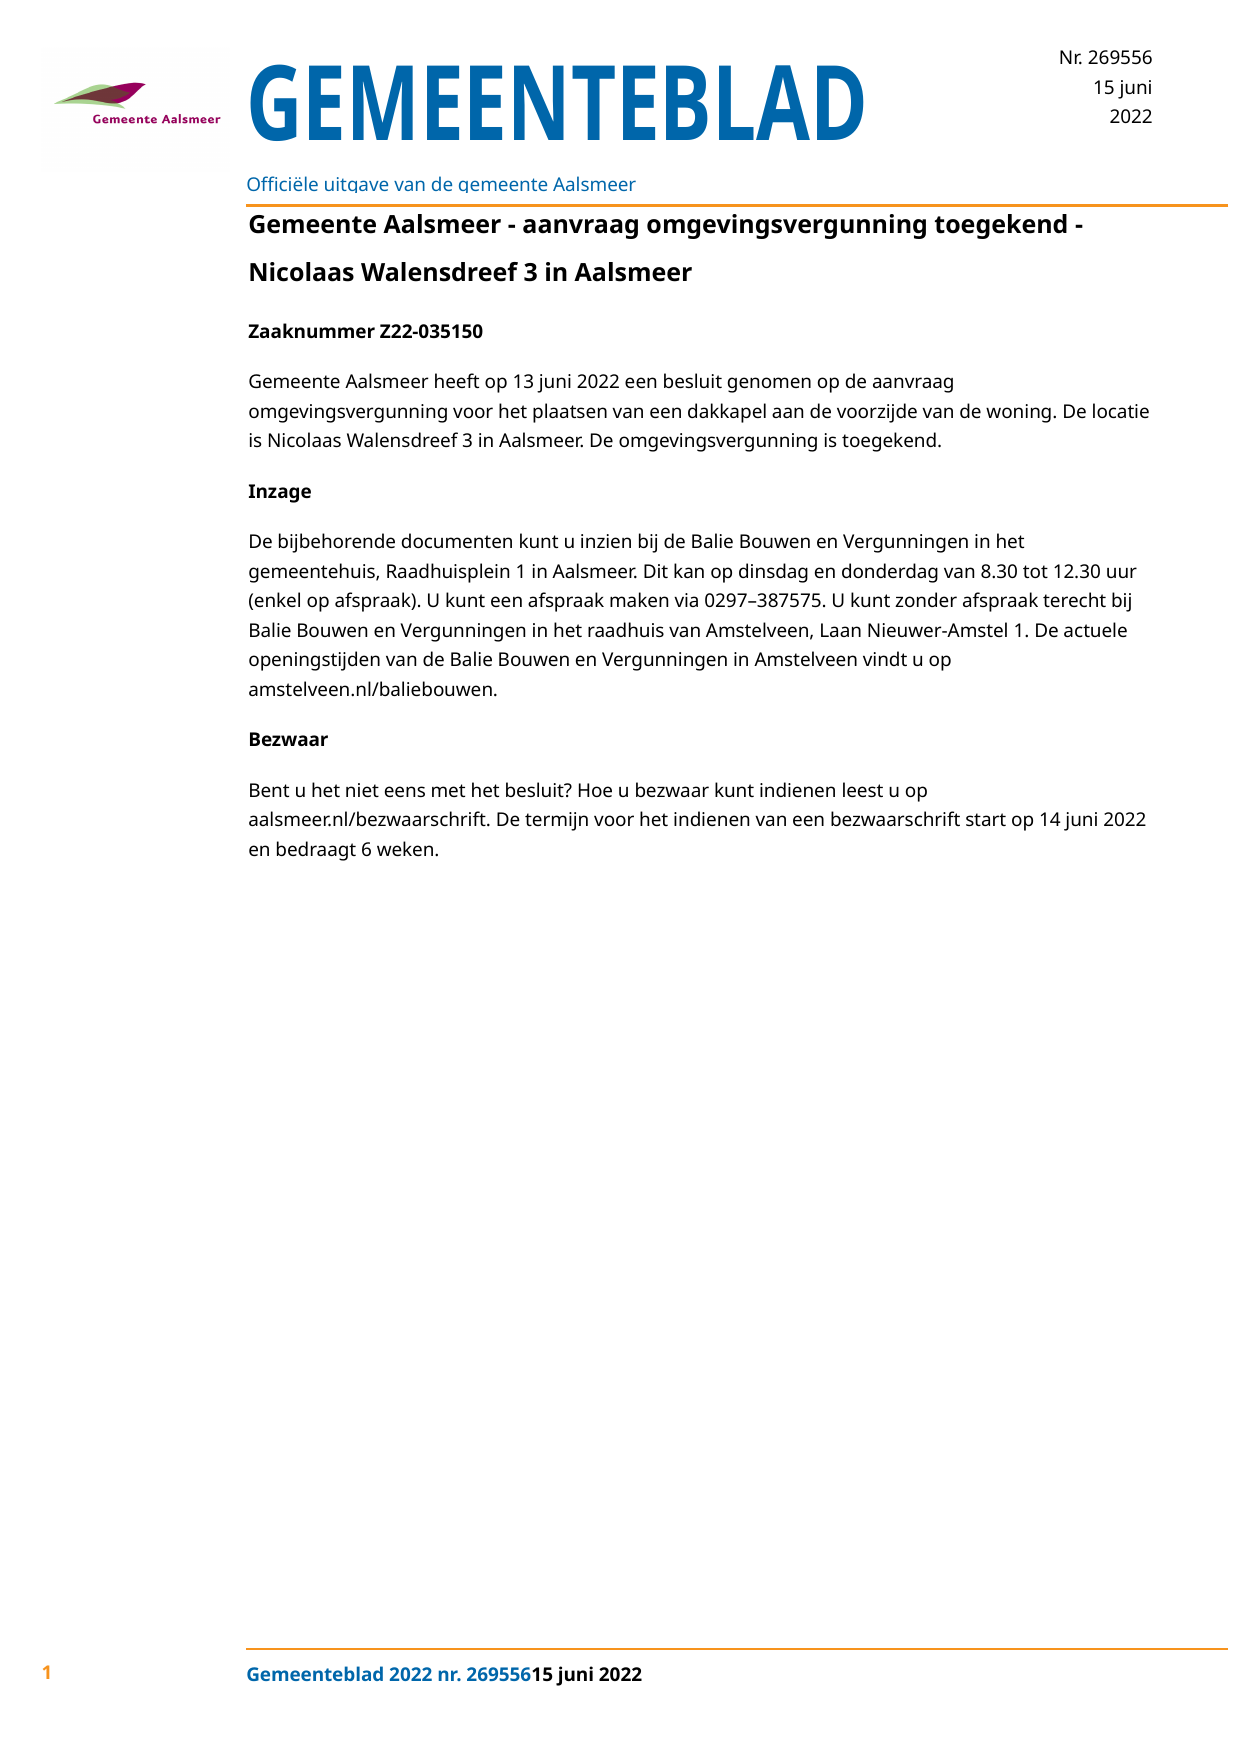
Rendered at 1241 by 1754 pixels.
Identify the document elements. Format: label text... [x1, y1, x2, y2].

text Inzage [248, 478, 1152, 504]
text Gemeente Aalsmeer heeft op 13 juni 2022 een besluit genomen op de aanvraag omgevingsvergunning voor het plaatsen van een dakkapel aan de voorzijde van de woning. De locatie is Nicolaas Walensdreef 3 in Aalsmeer. De omgevingsvergunning is toegekend. [248, 368, 1152, 453]
text Bent u het niet eens met het besluit? Hoe u bezwaar kunt indienen leest u op aalsmeer.nl/bezwaarschrift. De termijn voor het indienen van een bezwaarschrift start op 14 juni 2022 en bedraagt 6 weken. [248, 777, 1152, 862]
text Zaaknummer Z22-035150 [248, 318, 1152, 344]
text Gemeente Aalsmeer - aanvraag omgevingsvergunning toegekend - Nicolaas Walensdreef 3 in Aalsmeer [248, 207, 1152, 288]
text Bezwaar [248, 727, 1152, 752]
text De bijbehorende documenten kunt u inzien bij de Balie Bouwen en Vergunningen in het gemeentehuis, Raadhuisplein 1 in Aalsmeer. Dit kan op dinsdag en donderdag van 8.30 tot 12.30 uur (enkel op afspraak). U kunt een afspraak maken via 0297–387575. U kunt zonder afspraak terecht bij Balie Bouwen en Vergunningen in het raadhuis van Amstelveen, Laan Nieuwer-Amstel 1. De actuele openingstijden van de Balie Bouwen en Vergunningen in Amstelveen vindt u op amstelveen.nl/baliebouwen. [248, 528, 1152, 702]
picture [41, 47, 231, 172]
